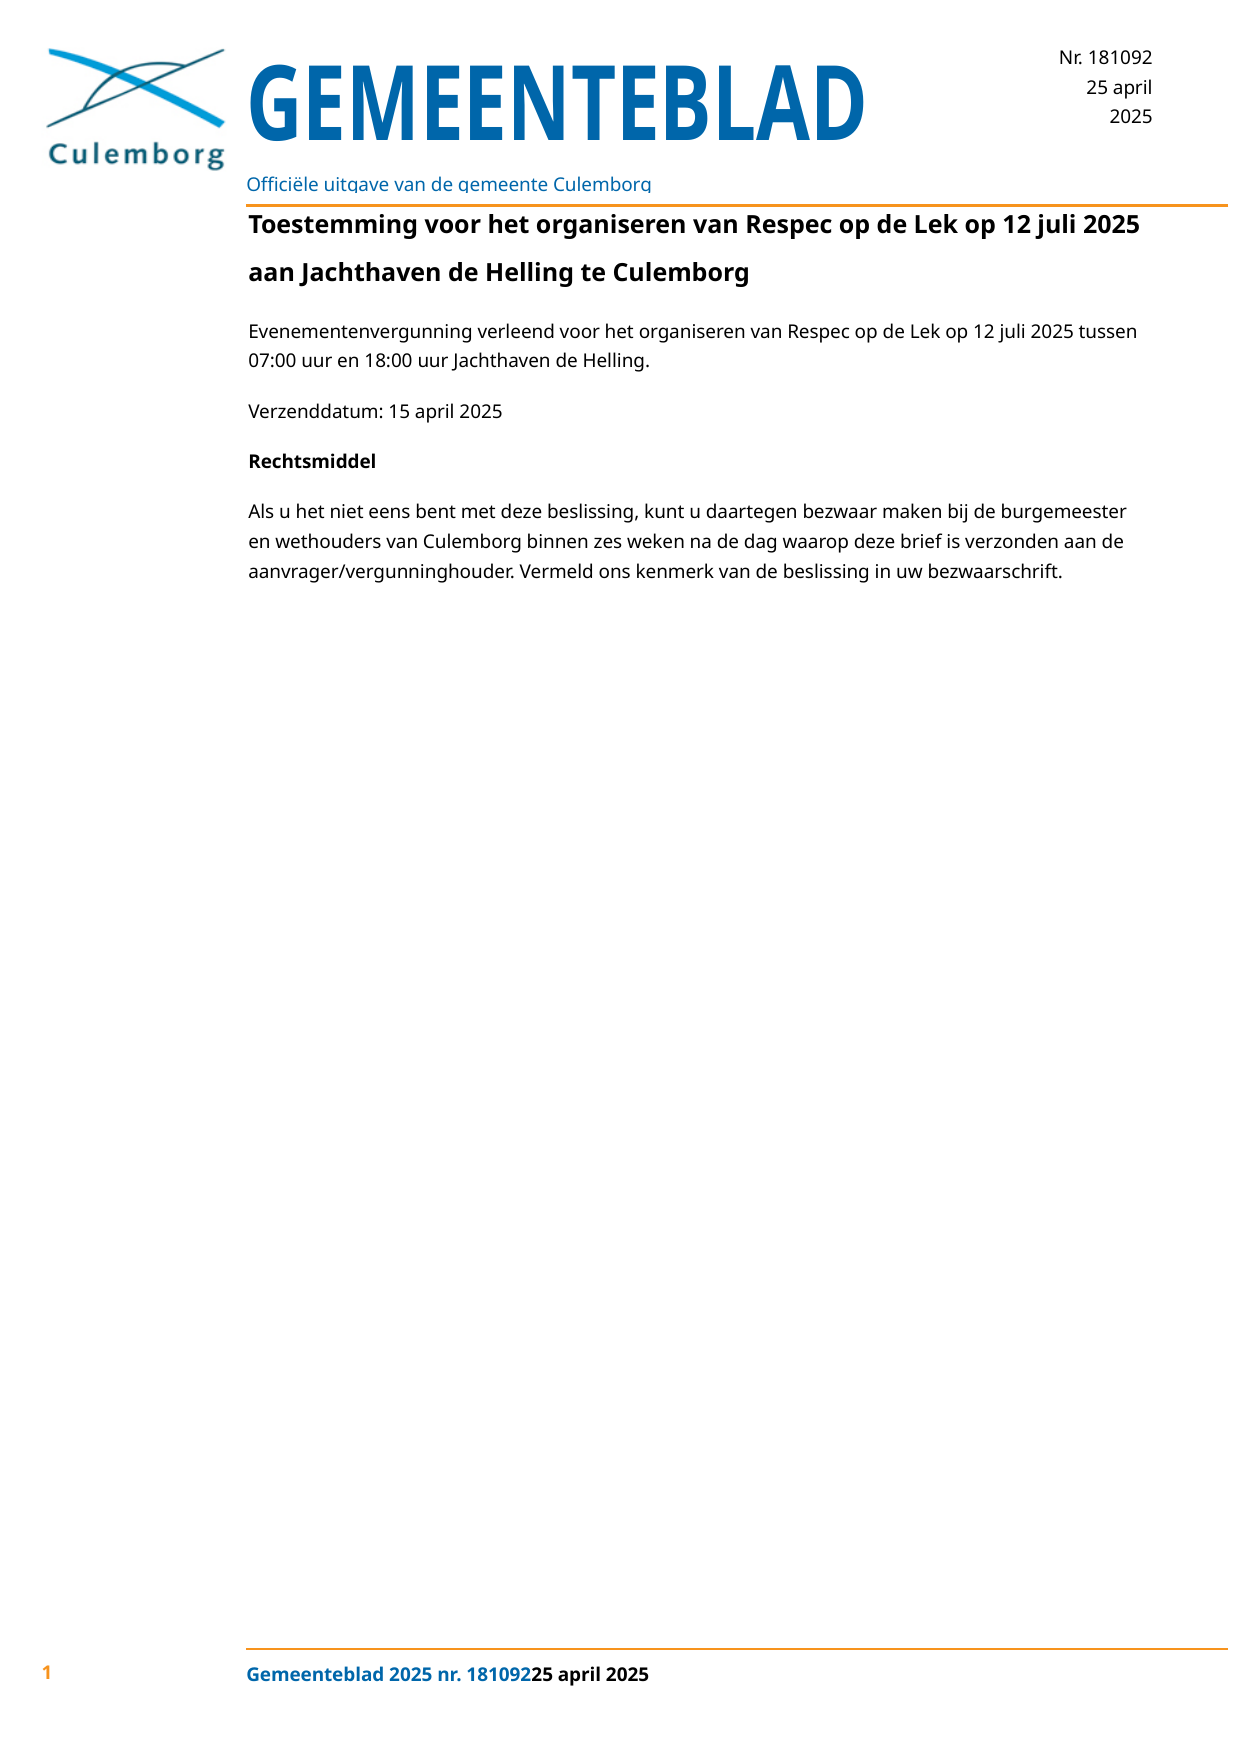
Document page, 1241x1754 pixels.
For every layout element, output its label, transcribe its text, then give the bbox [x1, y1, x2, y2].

picture [41, 47, 231, 172]
text Als u het niet eens bent met deze beslissing, kunt u daartegen bezwaar maken bij de burgemeester en wethouders van Culemborg binnen zes weken na de dag waarop deze brief is verzonden aan de aanvrager/vergunninghouder. Vermeld ons kenmerk van de beslissing in uw bezwaarschrift. [248, 499, 1152, 584]
text Toestemming voor het organiseren van Respec op de Lek op 12 juli 2025 aan Jachthaven de Helling te Culemborg [248, 207, 1152, 288]
text Verzenddatum: 15 april 2025 [248, 398, 1152, 424]
text Rechtsmiddel [248, 448, 1152, 474]
text Evenementenvergunning verleend voor het organiseren van Respec op de Lek op 12 juli 2025 tussen 07:00 uur en 18:00 uur Jachthaven de Helling. [248, 318, 1152, 373]
